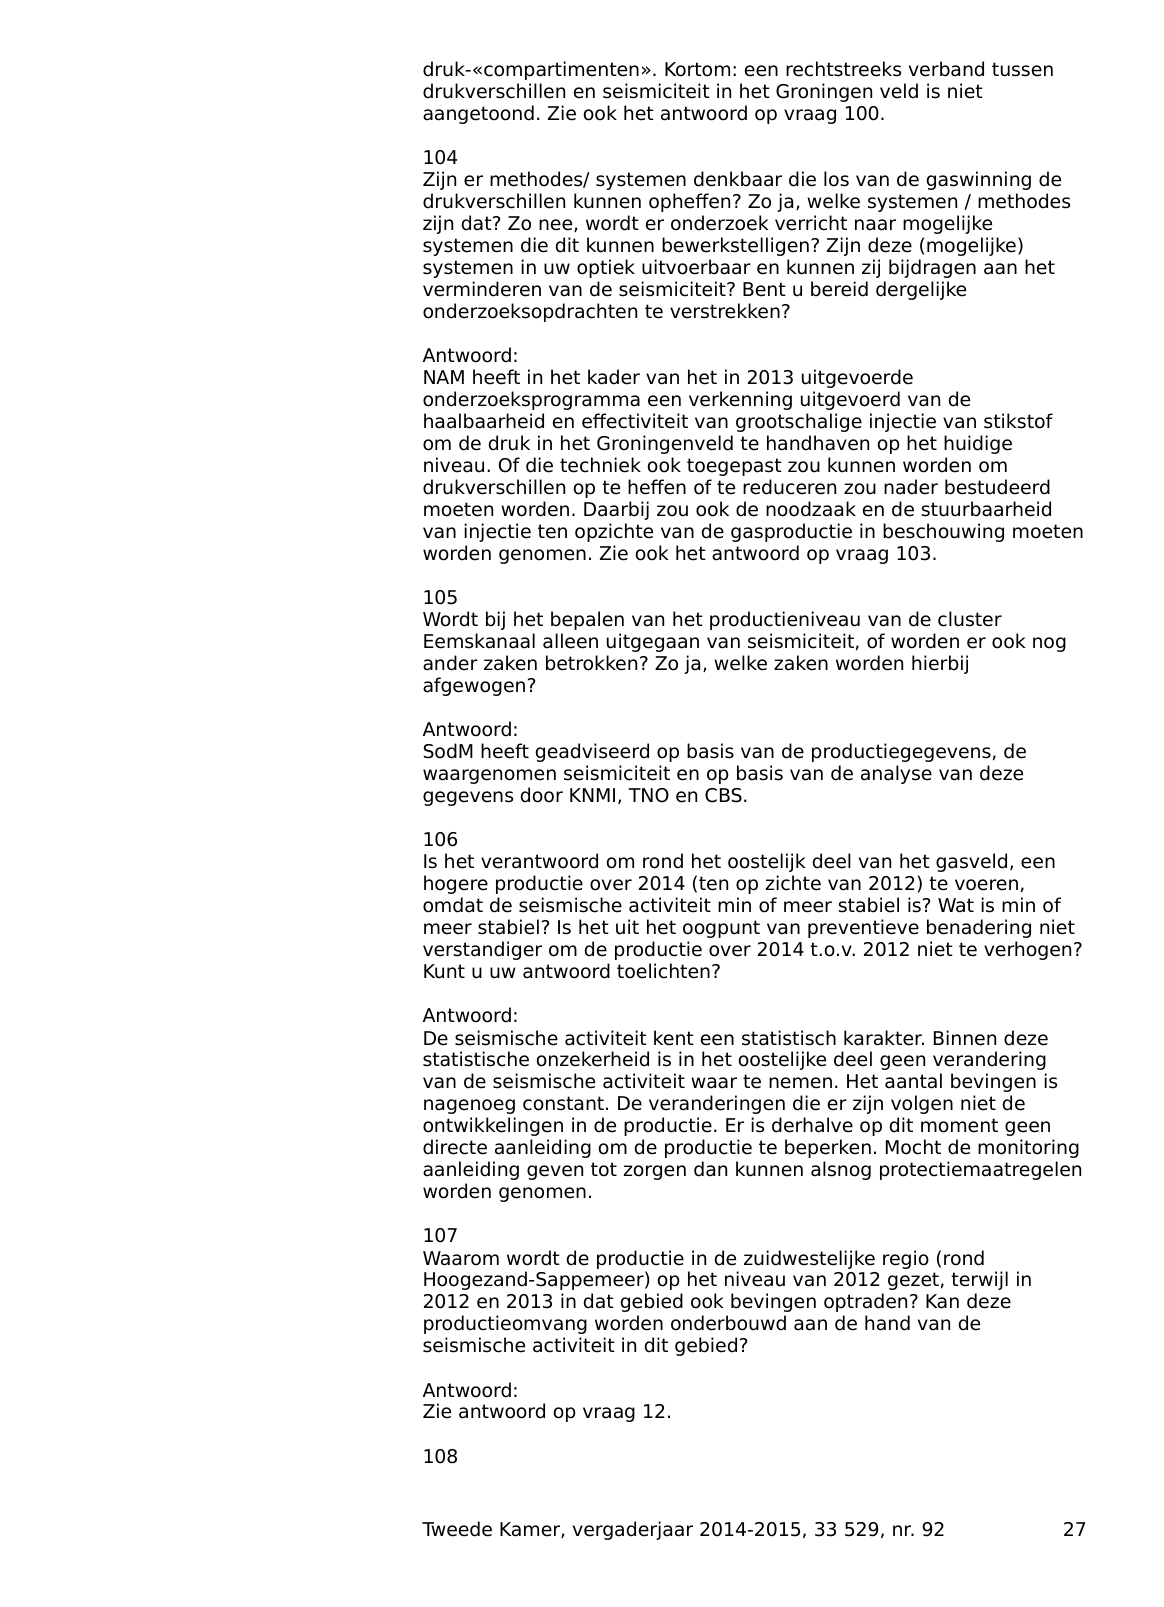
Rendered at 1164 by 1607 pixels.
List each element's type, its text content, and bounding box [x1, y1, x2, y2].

text druk-«compartimenten». Kortom: een rechtstreeks verband tussen drukverschillen en seismiciteit in het Groningen veld is niet aangetoond. Zie ook het antwoord op vraag 100. [422, 59, 1087, 125]
text Zijn er methodes/ systemen denkbaar die los van de gaswinning de drukverschillen kunnen opheffen? Zo ja, welke systemen / methodes zijn dat? Zo nee, wordt er onderzoek verricht naar mogelijke systemen die dit kunnen bewerkstelligen? Zijn deze (mogelijke) systemen in uw optiek uitvoerbaar en kunnen zij bijdragen aan het verminderen van de seismiciteit? Bent u bereid dergelijke onderzoeksopdrachten te verstrekken? [422, 169, 1087, 323]
text 106 [422, 829, 1087, 851]
text 105 [422, 587, 1087, 609]
text Waarom wordt de productie in de zuidwestelijke regio (rond Hoogezand-Sappemeer) op het niveau van 2012 gezet, terwijl in 2012 en 2013 in dat gebied ook bevingen optraden? Kan deze productieomvang worden onderbouwd aan de hand van de seismische activiteit in dit gebied? [422, 1247, 1087, 1357]
text Is het verantwoord om rond het oostelijk deel van het gasveld, een hogere productie over 2014 (ten op zichte van 2012) te voeren, omdat de seismische activiteit min of meer stabiel is? Wat is min of meer stabiel? Is het uit het oogpunt van preventieve benadering niet verstandiger om de productie over 2014 t.o.v. 2012 niet te verhogen? Kunt u uw antwoord toelichten? [422, 851, 1087, 983]
text Antwoord: [422, 345, 1087, 367]
text SodM heeft geadviseerd op basis van de productiegegevens, de waargenomen seismiciteit en op basis van de analyse van deze gegevens door KNMI, TNO en CBS. [422, 741, 1087, 807]
text De seismische activiteit kent een statistisch karakter. Binnen deze statistische onzekerheid is in het oostelijke deel geen verandering van de seismische activiteit waar te nemen. Het aantal bevingen is nagenoeg constant. De veranderingen die er zijn volgen niet de ontwikkelingen in de productie. Er is derhalve op dit moment geen directe aanleiding om de productie te beperken. Mocht de monitoring aanleiding geven tot zorgen dan kunnen alsnog protectiemaatregelen worden genomen. [422, 1027, 1087, 1203]
text Antwoord: [422, 719, 1087, 741]
text 104 [422, 147, 1087, 169]
text 108 [422, 1446, 1087, 1468]
text 107 [422, 1225, 1087, 1247]
text Antwoord: [422, 1005, 1087, 1027]
text Antwoord: [422, 1379, 1087, 1401]
text NAM heeft in het kader van het in 2013 uitgevoerde onderzoeksprogramma een verkenning uitgevoerd van de haalbaarheid en effectiviteit van grootschalige injectie van stikstof om de druk in het Groningenveld te handhaven op het huidige niveau. Of die techniek ook toegepast zou kunnen worden om drukverschillen op te heffen of te reduceren zou nader bestudeerd moeten worden. Daarbij zou ook de noodzaak en de stuurbaarheid van injectie ten opzichte van de gasproductie in beschouwing moeten worden genomen. Zie ook het antwoord op vraag 103. [422, 367, 1087, 565]
text Zie antwoord op vraag 12. [422, 1401, 1087, 1423]
text Wordt bij het bepalen van het productieniveau van de cluster Eemskanaal alleen uitgegaan van seismiciteit, of worden er ook nog ander zaken betrokken? Zo ja, welke zaken worden hierbij afgewogen? [422, 609, 1087, 697]
